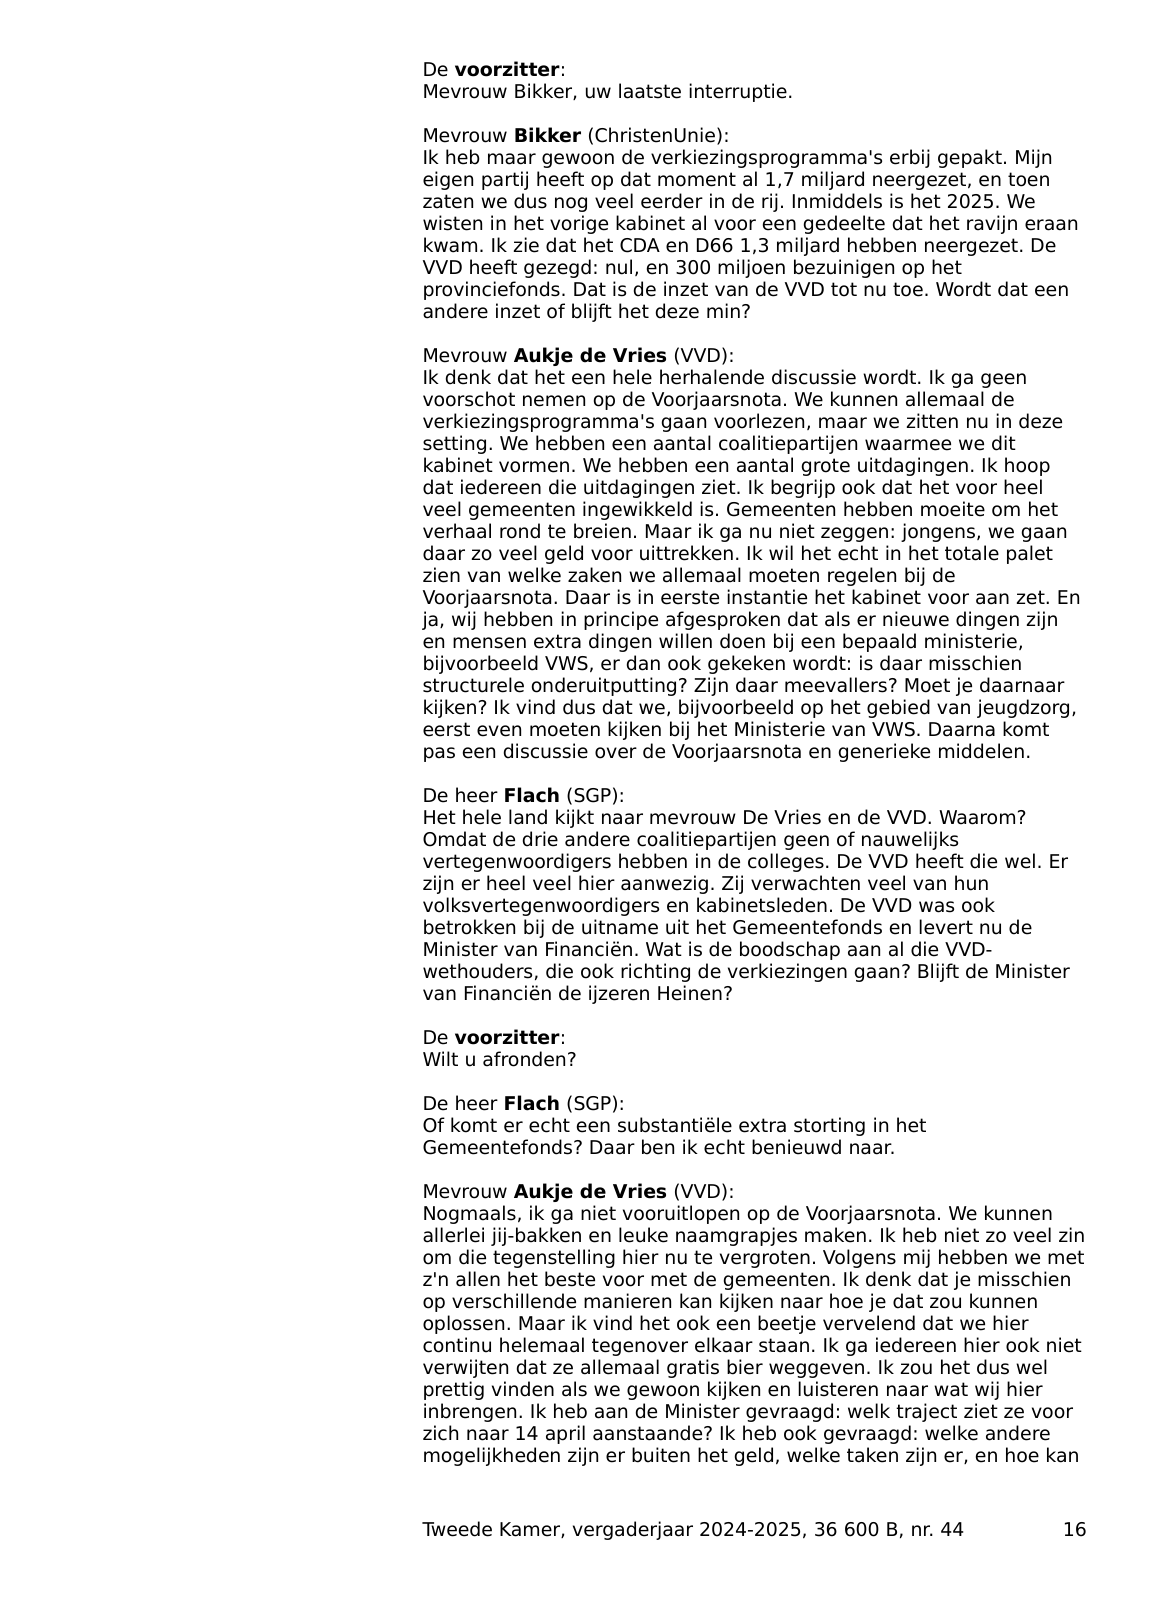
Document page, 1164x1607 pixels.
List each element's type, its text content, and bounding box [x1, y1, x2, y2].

text Of komt er echt een substantiële extra storting in het Gemeentefonds? Daar ben ik echt benieuwd naar. [422, 1115, 1087, 1159]
text Mevrouw Bikker, uw laatste interruptie. [422, 81, 1087, 103]
text Mevrouw Aukje de Vries (VVD): [422, 1181, 1087, 1203]
text Mevrouw Bikker (ChristenUnie): [422, 125, 1087, 147]
text Het hele land kijkt naar mevrouw De Vries en de VVD. Waarom? Omdat de drie andere coalitiepartijen geen of nauwelijks vertegenwoordigers hebben in de colleges. De VVD heeft die wel. Er zijn er heel veel hier aanwezig. Zij verwachten veel van hun volksvertegenwoordigers en kabinetsleden. De VVD was ook betrokken bij de uitname uit het Gemeentefonds en levert nu de Minister van Financiën. Wat is de boodschap aan al die VVD-wethouders, die ook richting de verkiezingen gaan? Blijft de Minister van Financiën de ijzeren Heinen? [422, 807, 1087, 1005]
text De voorzitter: [422, 1027, 1087, 1049]
text De voorzitter: [422, 59, 1087, 81]
text De heer Flach (SGP): [422, 785, 1087, 807]
text De heer Flach (SGP): [422, 1093, 1087, 1115]
text Ik denk dat het een hele herhalende discussie wordt. Ik ga geen voorschot nemen op de Voorjaarsnota. We kunnen allemaal de verkiezingsprogramma's gaan voorlezen, maar we zitten nu in deze setting. We hebben een aantal coalitiepartijen waarmee we dit kabinet vormen. We hebben een aantal grote uitdagingen. Ik hoop dat iedereen die uitdagingen ziet. Ik begrijp ook dat het voor heel veel gemeenten ingewikkeld is. Gemeenten hebben moeite om het verhaal rond te breien. Maar ik ga nu niet zeggen: jongens, we gaan daar zo veel geld voor uittrekken. Ik wil het echt in het totale palet zien van welke zaken we allemaal moeten regelen bij de Voorjaarsnota. Daar is in eerste instantie het kabinet voor aan zet. En ja, wij hebben in principe afgesproken dat als er nieuwe dingen zijn en mensen extra dingen willen doen bij een bepaald ministerie, bijvoorbeeld VWS, er dan ook gekeken wordt: is daar misschien structurele onderuitputting? Zijn daar meevallers? Moet je daarnaar kijken? Ik vind dus dat we, bijvoorbeeld op het gebied van jeugdzorg, eerst even moeten kijken bij het Ministerie van VWS. Daarna komt pas een discussie over de Voorjaarsnota en generieke middelen. [422, 367, 1087, 763]
text Mevrouw Aukje de Vries (VVD): [422, 345, 1087, 367]
text Wilt u afronden? [422, 1049, 1087, 1071]
text Ik heb maar gewoon de verkiezingsprogramma's erbij gepakt. Mijn eigen partij heeft op dat moment al 1,7 miljard neergezet, en toen zaten we dus nog veel eerder in de rij. Inmiddels is het 2025. We wisten in het vorige kabinet al voor een gedeelte dat het ravijn eraan kwam. Ik zie dat het CDA en D66 1,3 miljard hebben neergezet. De VVD heeft gezegd: nul, en 300 miljoen bezuinigen op het provinciefonds. Dat is de inzet van de VVD tot nu toe. Wordt dat een andere inzet of blijft het deze min? [422, 147, 1087, 323]
text Nogmaals, ik ga niet vooruitlopen op de Voorjaarsnota. We kunnen allerlei jij-bakken en leuke naamgrapjes maken. Ik heb niet zo veel zin om die tegenstelling hier nu te vergroten. Volgens mij hebben we met z'n allen het beste voor met de gemeenten. Ik denk dat je misschien op verschillende manieren kan kijken naar hoe je dat zou kunnen oplossen. Maar ik vind het ook een beetje vervelend dat we hier continu helemaal tegenover elkaar staan. Ik ga iedereen hier ook niet verwijten dat ze allemaal gratis bier weggeven. Ik zou het dus wel prettig vinden als we gewoon kijken en luisteren naar wat wij hier inbrengen. Ik heb aan de Minister gevraagd: welk traject ziet ze voor zich naar 14 april aanstaande? Ik heb ook gevraagd: welke andere mogelijkheden zijn er buiten het geld, welke taken zijn er, en hoe kan [422, 1203, 1087, 1467]
